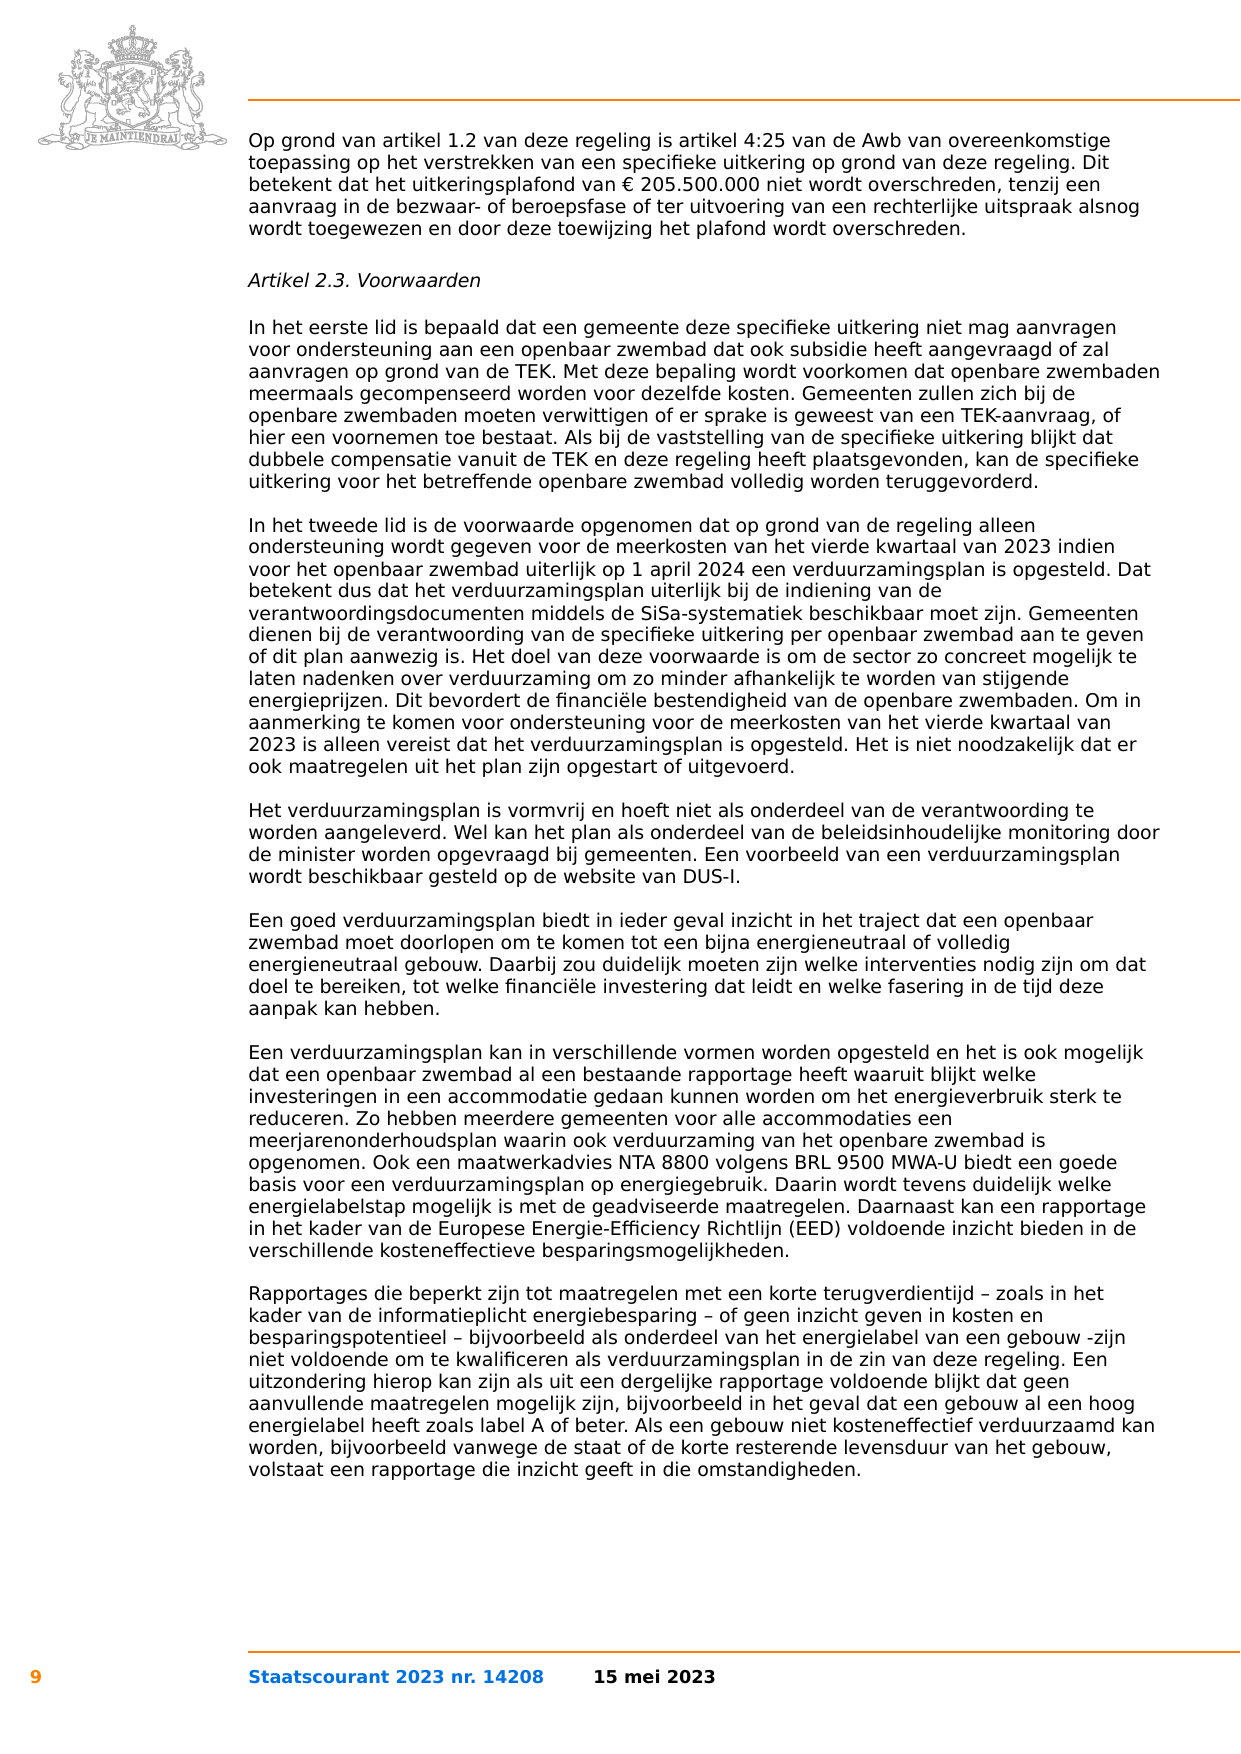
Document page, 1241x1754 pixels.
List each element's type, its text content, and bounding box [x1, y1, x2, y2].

text Een verduurzamingsplan kan in verschillende vormen worden opgesteld en het is ook mogelijk dat een openbaar zwembad al een bestaande rapportage heeft waaruit blijkt welke investeringen in een accommodatie gedaan kunnen worden om het energieverbruik sterk te reduceren. Zo hebben meerdere gemeenten voor alle accommodaties een meerjarenonderhoudsplan waarin ook verduurzaming van het openbare zwembad is opgenomen. Ook een maatwerkadvies NTA 8800 volgens BRL 9500 MWA-U biedt een goede basis voor een verduurzamingsplan op energiegebruik. Daarin wordt tevens duidelijk welke energielabelstap mogelijk is met de geadviseerde maatregelen. Daarnaast kan een rapportage in het kader van de Europese Energie-Efficiency Richtlijn (EED) voldoende inzicht bieden in de verschillende kosteneffectieve besparingsmogelijkheden. [248, 1042, 1163, 1261]
text In het tweede lid is de voorwaarde opgenomen dat op grond van de regeling alleen ondersteuning wordt gegeven voor de meerkosten van het vierde kwartaal van 2023 indien voor het openbaar zwembad uiterlijk op 1 april 2024 een verduurzamingsplan is opgesteld. Dat betekent dus dat het verduurzamingsplan uiterlijk bij de indiening van de verantwoordingsdocumenten middels de SiSa-systematiek beschikbaar moet zijn. Gemeenten dienen bij de verantwoording van de specifieke uitkering per openbaar zwembad aan te geven of dit plan aanwezig is. Het doel van deze voorwaarde is om de sector zo concreet mogelijk te laten nadenken over verduurzaming om zo minder afhankelijk te worden van stijgende energieprijzen. Dit bevordert de financiële bestendigheid van de openbare zwembaden. Om in aanmerking te komen voor ondersteuning voor de meerkosten van het vierde kwartaal van 2023 is alleen vereist dat het verduurzamingsplan is opgesteld. Het is niet noodzakelijk dat er ook maatregelen uit het plan zijn opgestart of uitgevoerd. [248, 514, 1163, 778]
text Rapportages die beperkt zijn tot maatregelen met een korte terugverdientijd – zoals in het kader van de informatieplicht energiebesparing – of geen inzicht geven in kosten en besparingspotentieel – bijvoorbeeld als onderdeel van het energielabel van een gebouw -zijn niet voldoende om te kwalificeren als verduurzamingsplan in de zin van deze regeling. Een uitzondering hierop kan zijn als uit een dergelijke rapportage voldoende blijkt dat geen aanvullende maatregelen mogelijk zijn, bijvoorbeeld in het geval dat een gebouw al een hoog energielabel heeft zoals label A of beter. Als een gebouw niet kosteneffectief verduurzaamd kan worden, bijvoorbeeld vanwege de staat of de korte resterende levensduur van het gebouw, volstaat een rapportage die inzicht geeft in die omstandigheden. [248, 1283, 1163, 1481]
subtitle Artikel 2.3. Voorwaarden [248, 270, 1163, 292]
picture [38, 25, 227, 150]
text Op grond van artikel 1.2 van deze regeling is artikel 4:25 van de Awb van overeenkomstige toepassing op het verstrekken van een specifieke uitkering op grond van deze regeling. Dit betekent dat het uitkeringsplafond van € 205.500.000 niet wordt overschreden, tenzij een aanvraag in de bezwaar- of beroepsfase of ter uitvoering van een rechterlijke uitspraak alsnog wordt toegewezen en door deze toewijzing het plafond wordt overschreden. [248, 130, 1163, 240]
text Een goed verduurzamingsplan biedt in ieder geval inzicht in het traject dat een openbaar zwembad moet doorlopen om te komen tot een bijna energieneutraal of volledig energieneutraal gebouw. Daarbij zou duidelijk moeten zijn welke interventies nodig zijn om dat doel te bereiken, tot welke financiële investering dat leidt en welke fasering in de tijd deze aanpak kan hebben. [248, 910, 1163, 1020]
text In het eerste lid is bepaald dat een gemeente deze specifieke uitkering niet mag aanvragen voor ondersteuning aan een openbaar zwembad dat ook subsidie heeft aangevraagd of zal aanvragen op grond van de TEK. Met deze bepaling wordt voorkomen dat openbare zwembaden meermaals gecompenseerd worden voor dezelfde kosten. Gemeenten zullen zich bij de openbare zwembaden moeten verwittigen of er sprake is geweest van een TEK-aanvraag, of hier een voornemen toe bestaat. Als bij de vaststelling van de specifieke uitkering blijkt dat dubbele compensatie vanuit de TEK en deze regeling heeft plaatsgevonden, kan de specifieke uitkering voor het betreffende openbare zwembad volledig worden teruggevorderd. [248, 317, 1163, 493]
text Het verduurzamingsplan is vormvrij en hoeft niet als onderdeel van de verantwoording te worden aangeleverd. Wel kan het plan als onderdeel van de beleidsinhoudelijke monitoring door de minister worden opgevraagd bij gemeenten. Een voorbeeld van een verduurzamingsplan wordt beschikbaar gesteld op de website van DUS-I. [248, 800, 1163, 888]
